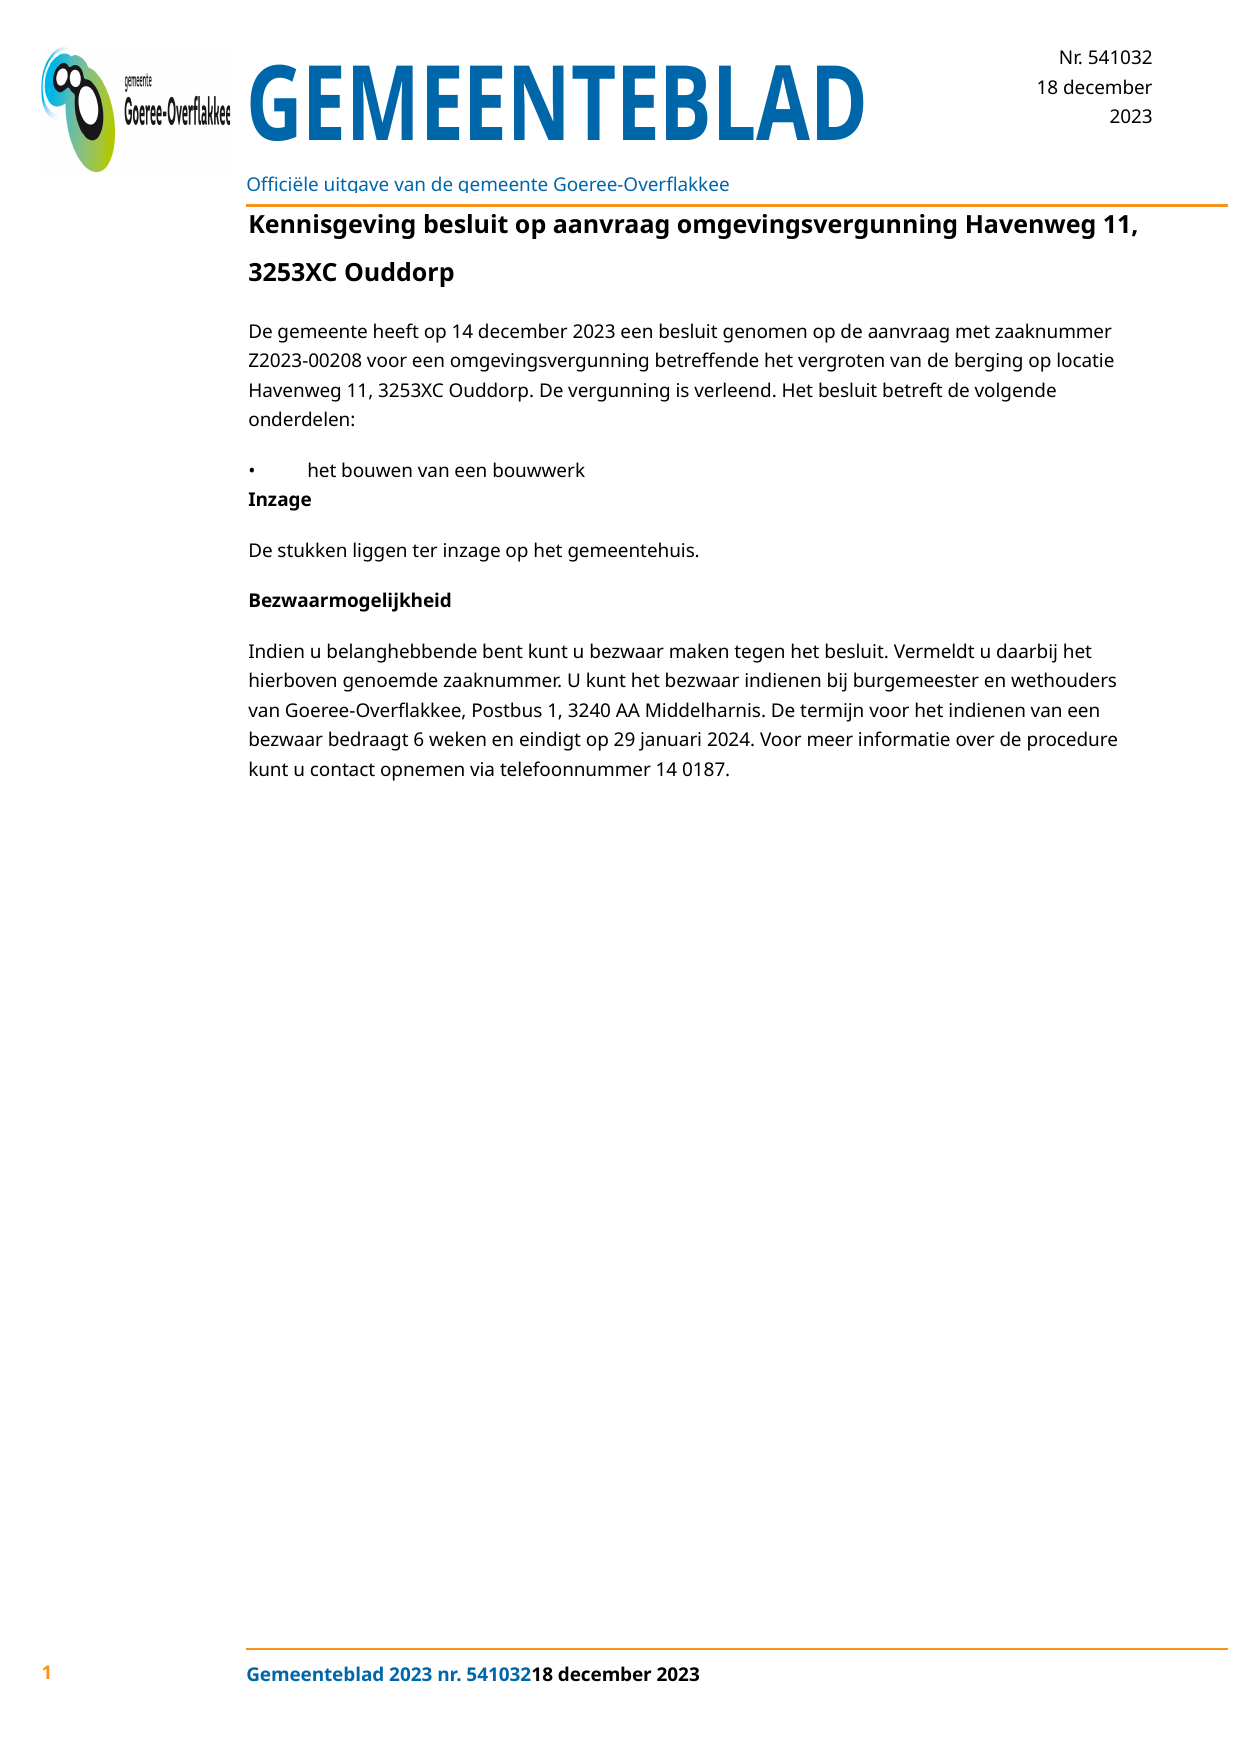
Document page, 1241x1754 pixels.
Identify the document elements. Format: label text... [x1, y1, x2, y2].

text De gemeente heeft op 14 december 2023 een besluit genomen op de aanvraag met zaaknummer Z2023-00208 voor een omgevingsvergunning betreffende het vergroten van de berging op locatie Havenweg 11, 3253XC Ouddorp. De vergunning is verleend. Het besluit betreft de volgende onderdelen: [248, 318, 1152, 432]
text De stukken liggen ter inzage op het gemeentehuis. [248, 537, 1152, 563]
text Bezwaarmogelijkheid [248, 587, 1152, 613]
picture [41, 47, 231, 172]
text Indien u belanghebbende bent kunt u bezwaar maken tegen het besluit. Vermeldt u daarbij het hierboven genoemde zaaknummer. U kunt het bezwaar indienen bij burgemeester en wethouders van Goeree-Overflakkee, Postbus 1, 3240 AA Middelharnis. De termijn voor het indienen van een bezwaar bedraagt 6 weken en eindigt op 29 januari 2024. Voor meer informatie over de procedure kunt u contact opnemen via telefoonnummer 14 0187. [248, 638, 1152, 782]
text Inzage [248, 487, 1152, 512]
list het bouwen van een bouwwerk [248, 457, 1152, 483]
text Kennisgeving besluit op aanvraag omgevingsvergunning Havenweg 11, 3253XC Ouddorp [248, 207, 1152, 288]
